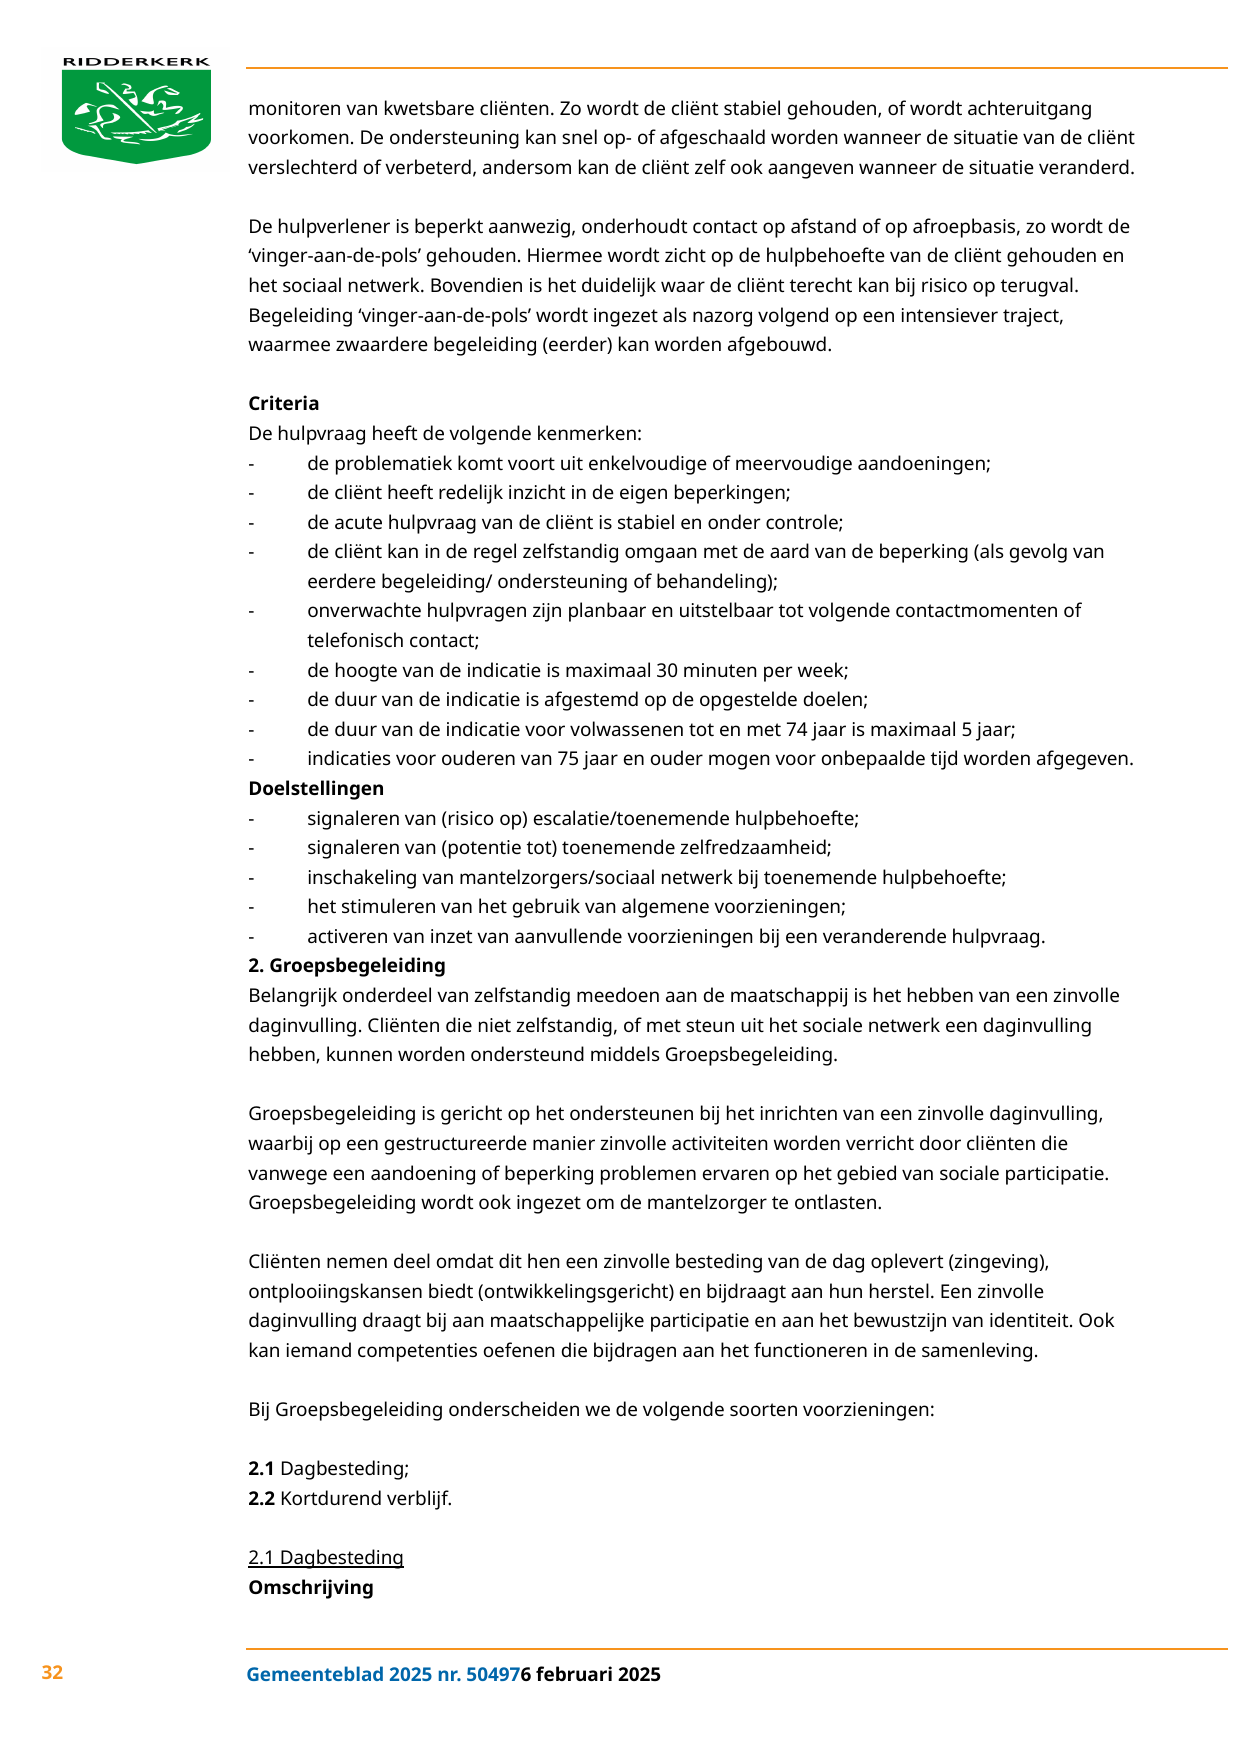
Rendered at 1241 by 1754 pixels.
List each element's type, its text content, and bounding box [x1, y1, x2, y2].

text Groepsbegeleiding is gericht op het ondersteunen bij het inrichten van een zinvolle daginvulling, waarbij op een gestructureerde manier zinvolle activiteiten worden verricht door cliënten die vanwege een aandoening of beperking problemen ervaren op het gebied van sociale participatie. Groepsbegeleiding wordt ook ingezet om de mantelzorger te ontlasten. [248, 1101, 1152, 1215]
text Criteria [248, 391, 1152, 416]
list activeren van inzet van aanvullende voorzieningen bij een veranderende hulpvraag. [248, 923, 1152, 949]
list de duur van de indicatie voor volwassenen tot en met 74 jaar is maximaal 5 jaar; [248, 716, 1152, 742]
text De hulpvraag heeft de volgende kenmerken: [248, 420, 1152, 446]
text Belangrijk onderdeel van zelfstandig meedoen aan de maatschappij is het hebben van een zinvolle daginvulling. Cliënten die niet zelfstandig, of met steun uit het sociale netwerk een daginvulling hebben, kunnen worden ondersteund middels Groepsbegeleiding. [248, 982, 1152, 1067]
text 2.2 Kortdurend verblijf. [248, 1485, 1152, 1511]
text 2.1 Dagbesteding [248, 1544, 1152, 1570]
list de acute hulpvraag van de cliënt is stabiel en onder controle; [248, 509, 1152, 535]
list signaleren van (risico op) escalatie/toenemende hulpbehoefte; [248, 805, 1152, 831]
list onverwachte hulpvragen zijn planbaar en uitstelbaar tot volgende contactmomenten of telefonisch contact; [248, 598, 1152, 653]
text De hulpverlener is beperkt aanwezig, onderhoudt contact op afstand of op afroepbasis, zo wordt de ‘vinger-aan-de-pols’ gehouden. Hiermee wordt zicht op de hulpbehoefte van de cliënt gehouden en het sociaal netwerk. Bovendien is het duidelijk waar de cliënt terecht kan bij risico op terugval. [248, 213, 1152, 298]
list de cliënt heeft redelijk inzicht in de eigen beperkingen; [248, 479, 1152, 505]
list indicaties voor ouderen van 75 jaar en ouder mogen voor onbepaalde tijd worden afgegeven. [248, 746, 1152, 771]
list het stimuleren van het gebruik van algemene voorzieningen; [248, 893, 1152, 919]
text Doelstellingen [248, 775, 1152, 801]
text Cliënten nemen deel omdat dit hen een zinvolle besteding van de dag oplevert (zingeving), ontplooiingskansen biedt (ontwikkelingsgericht) en bijdraagt aan hun herstel. Een zinvolle daginvulling draagt bij aan maatschappelijke participatie en aan het bewustzijn van identiteit. Ook kan iemand competenties oefenen die bijdragen aan het functioneren in de samenleving. [248, 1248, 1152, 1363]
text monitoren van kwetsbare cliënten. Zo wordt de cliënt stabiel gehouden, of wordt achteruitgang voorkomen. De ondersteuning kan snel op- of afgeschaald worden wanneer de situatie van de cliënt verslechterd of verbeterd, andersom kan de cliënt zelf ook aangeven wanneer de situatie veranderd. [248, 95, 1152, 180]
list de problematiek komt voort uit enkelvoudige of meervoudige aandoeningen; [248, 450, 1152, 476]
text Begeleiding ‘vinger-aan-de-pols’ wordt ingezet als nazorg volgend op een intensiever traject, waarmee zwaardere begeleiding (eerder) kan worden afgebouwd. [248, 302, 1152, 357]
list de duur van de indicatie is afgestemd op de opgestelde doelen; [248, 686, 1152, 712]
list signaleren van (potentie tot) toenemende zelfredzaamheid; [248, 834, 1152, 860]
list inschakeling van mantelzorgers/sociaal netwerk bij toenemende hulpbehoefte; [248, 864, 1152, 890]
list de hoogte van de indicatie is maximaal 30 minuten per week; [248, 657, 1152, 683]
text 2.1 Dagbesteding; [248, 1456, 1152, 1481]
picture [41, 47, 231, 172]
text Omschrijving [248, 1574, 1152, 1600]
text 2. Groepsbegeleiding [248, 953, 1152, 978]
text Bij Groepsbegeleiding onderscheiden we de volgende soorten voorzieningen: [248, 1396, 1152, 1422]
list de cliënt kan in de regel zelfstandig omgaan met de aard van de beperking (als gevolg van eerdere begeleiding/ ondersteuning of behandeling); [248, 538, 1152, 594]
